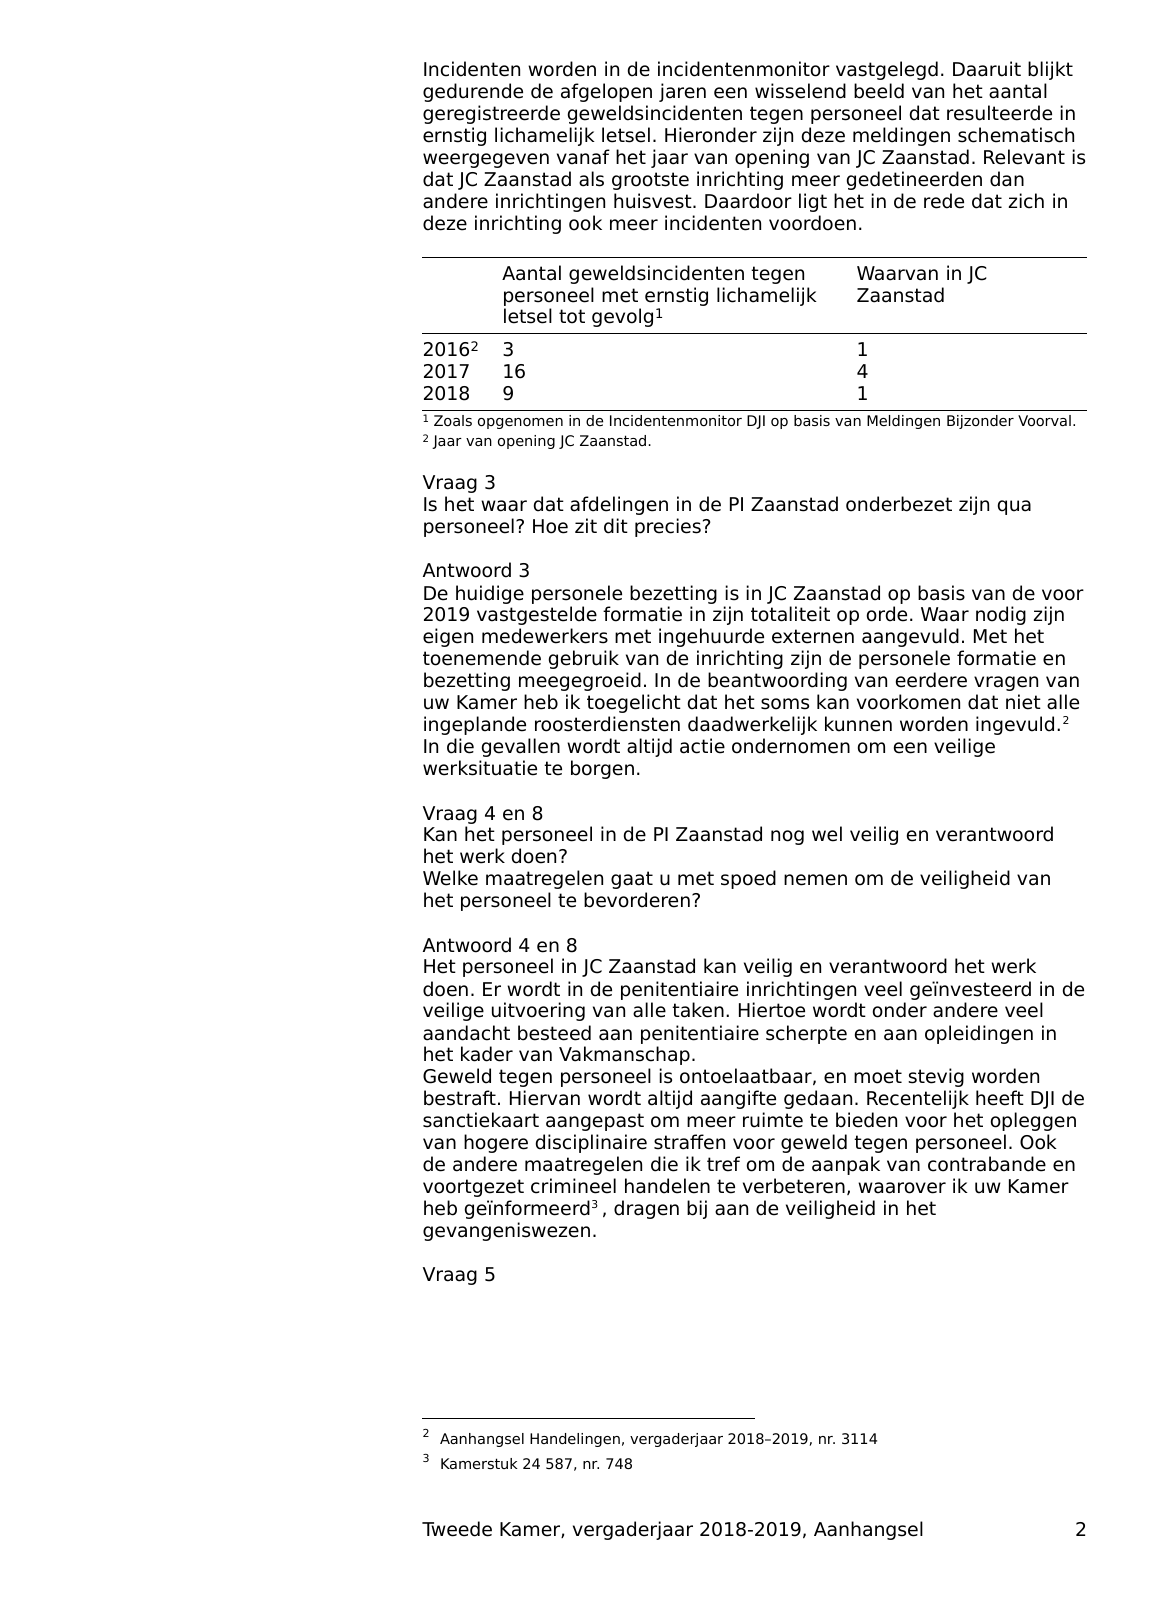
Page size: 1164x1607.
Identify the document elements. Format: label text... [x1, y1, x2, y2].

text Kan het personeel in de PI Zaanstad nog wel veilig en verantwoord het werk doen? [422, 824, 1087, 868]
text De huidige personele bezetting is in JC Zaanstad op basis van de voor 2019 vastgestelde formatie in zijn totaliteit op orde. Waar nodig zijn eigen medewerkers met ingehuurde externen aangevuld. Met het toenemende gebruik van de inrichting zijn de personele formatie en bezetting meegegroeid. In de beantwoording van eerdere vragen van uw Kamer heb ik toegelicht dat het soms kan voorkomen dat niet alle ingeplande roosterdiensten daadwerkelijk kunnen worden ingevuld. In die gevallen wordt altijd actie ondernomen om een veilige werksituatie te borgen. [422, 582, 1087, 780]
text Welke maatregelen gaat u met spoed nemen om de veiligheid van het personeel te bevorderen? [422, 868, 1087, 912]
table_cell 3 [496, 334, 850, 361]
table_cell 16 [496, 361, 850, 383]
table_cell 20162 [422, 334, 496, 361]
table_header Aantal geweldsincidenten tegen personeel met ernstig lichamelijk letsel tot gevolg1 [496, 258, 850, 333]
text Is het waar dat afdelingen in de PI Zaanstad onderbezet zijn qua personeel? Hoe zit dit precies? [422, 494, 1087, 538]
table_cell 4 [850, 361, 1087, 383]
text Het personeel in JC Zaanstad kan veilig en verantwoord het werk doen. Er wordt in de penitentiaire inrichtingen veel geïnvesteerd in de veilige uitvoering van alle taken. Hiertoe wordt onder andere veel aandacht besteed aan penitentiaire scherpte en aan opleidingen in het kader van Vakmanschap. [422, 956, 1087, 1066]
text Antwoord 3 [422, 560, 1087, 582]
table_cell 1 [850, 383, 1087, 409]
table_cell 2017 [422, 361, 496, 383]
table_cell 2018 [422, 383, 496, 409]
text Vraag 4 en 8 [422, 802, 1087, 824]
text Aanhangsel Handelingen, vergaderjaar 2018–2019, nr. 3114 [422, 1427, 1087, 1449]
text Kamerstuk 24 587, nr. 748 [422, 1452, 1087, 1474]
table_header Waarvan in JC Zaanstad [850, 258, 1087, 333]
table_cell 1 [850, 334, 1087, 361]
table_header [422, 258, 496, 333]
table_cell 9 [496, 383, 850, 409]
text Antwoord 4 en 8 [422, 934, 1087, 956]
table_cell 1 Zoals opgenomen in de Incidentenmonitor DJI op basis van Meldingen Bijzonder Voorval. 2 Jaar van opening JC Zaanstad. [422, 411, 1087, 450]
text Vraag 5 [422, 1264, 1087, 1286]
text Incidenten worden in de incidentenmonitor vastgelegd. Daaruit blijkt gedurende de afgelopen jaren een wisselend beeld van het aantal geregistreerde geweldsincidenten tegen personeel dat resulteerde in ernstig lichamelijk letsel. Hieronder zijn deze meldingen schematisch weergegeven vanaf het jaar van opening van JC Zaanstad. Relevant is dat JC Zaanstad als grootste inrichting meer gedetineerden dan andere inrichtingen huisvest. Daardoor ligt het in de rede dat zich in deze inrichting ook meer incidenten voordoen. [422, 59, 1087, 235]
text Geweld tegen personeel is ontoelaatbaar, en moet stevig worden bestraft. Hiervan wordt altijd aangifte gedaan. Recentelijk heeft DJI de sanctiekaart aangepast om meer ruimte te bieden voor het opleggen van hogere disciplinaire straffen voor geweld tegen personeel. Ook de andere maatregelen die ik tref om de aanpak van contrabande en voortgezet crimineel handelen te verbeteren, waarover ik uw Kamer heb geïnformeerd, dragen bij aan de veiligheid in het gevangeniswezen. [422, 1066, 1087, 1242]
text Vraag 3 [422, 472, 1087, 494]
